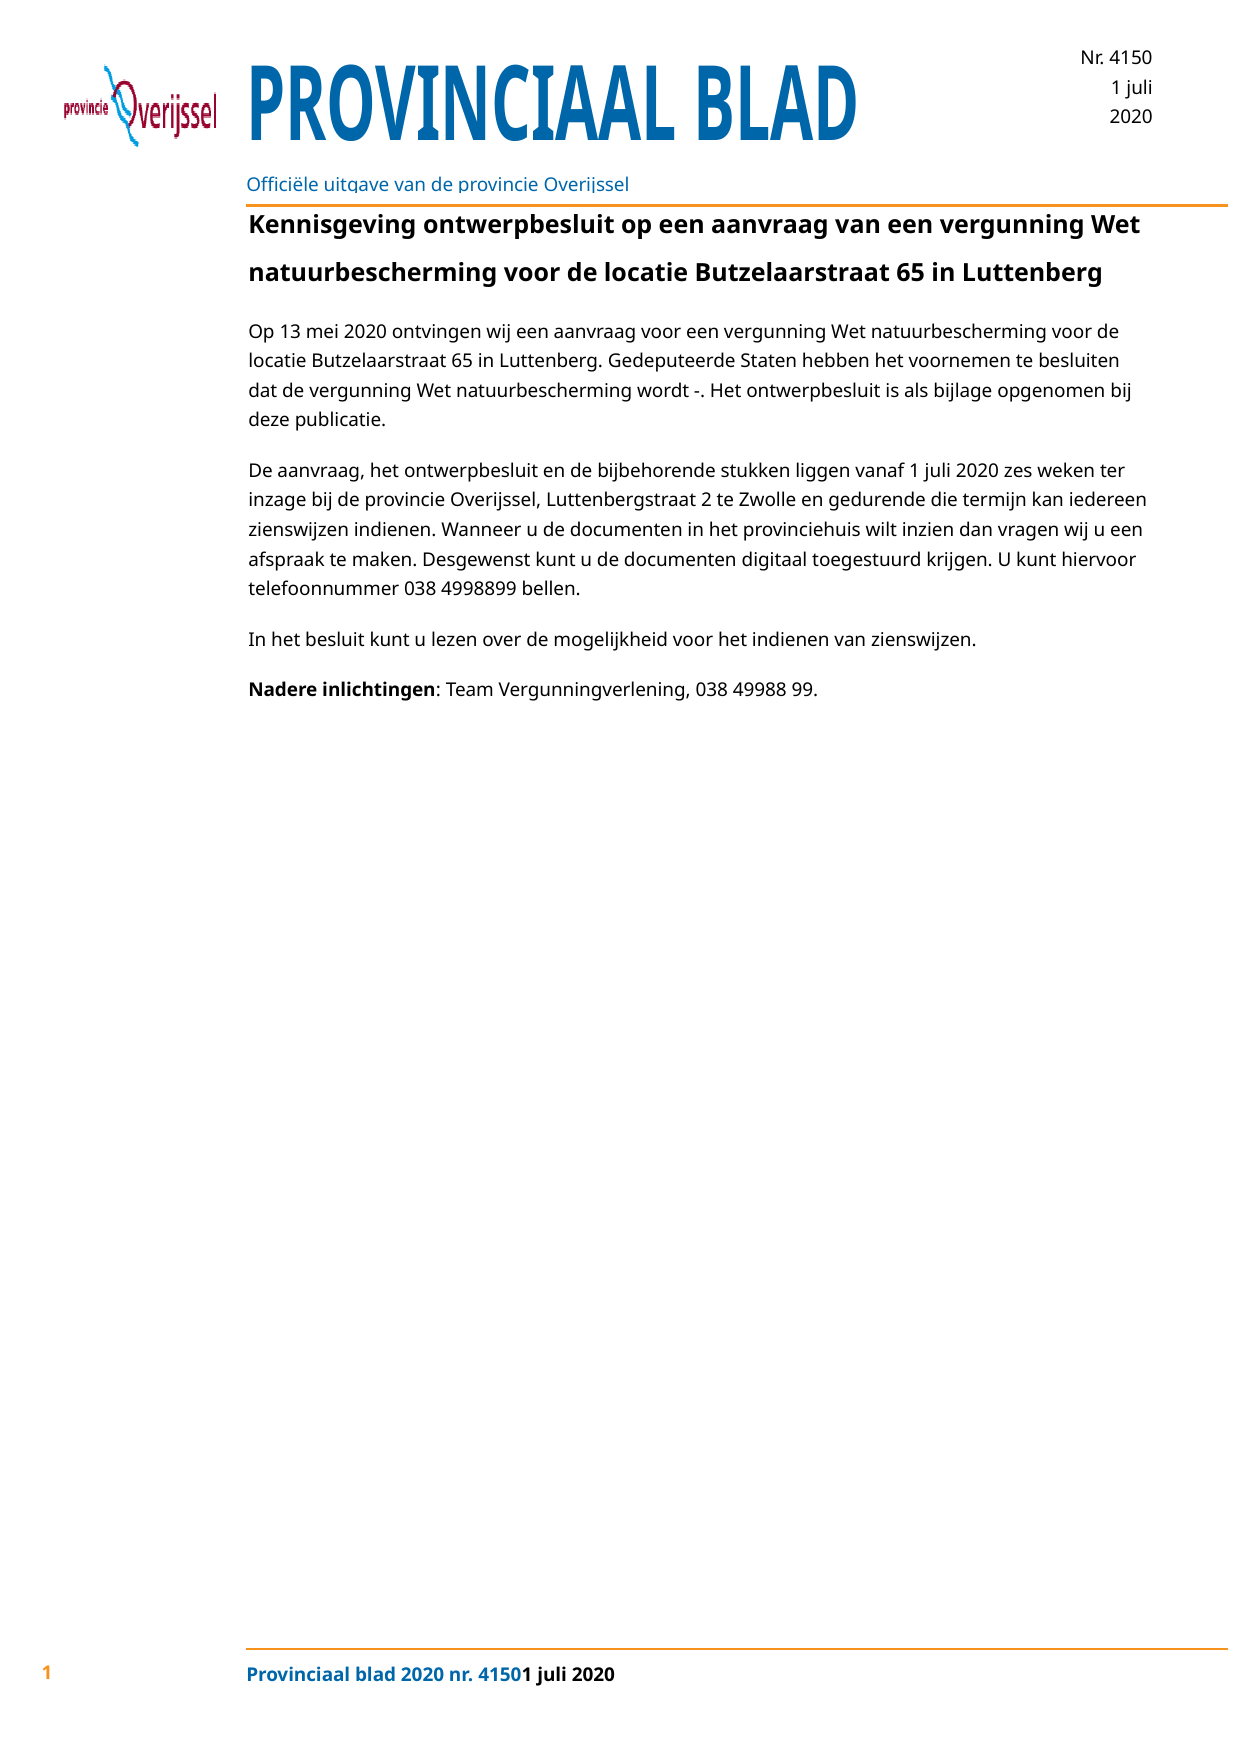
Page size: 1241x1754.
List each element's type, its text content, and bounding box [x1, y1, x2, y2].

text Op 13 mei 2020 ontvingen wij een aanvraag voor een vergunning Wet natuurbescherming voor de locatie Butzelaarstraat 65 in Luttenberg. Gedeputeerde Staten hebben het voornemen te besluiten dat de vergunning Wet natuurbescherming wordt -. Het ontwerpbesluit is als bijlage opgenomen bij deze publicatie. [248, 318, 1152, 432]
text Nadere inlichtingen: Team Vergunningverlening, 038 49988 99. [248, 676, 1152, 702]
text Kennisgeving ontwerpbesluit op een aanvraag van een vergunning Wet natuurbescherming voor de locatie Butzelaarstraat 65 in Luttenberg [248, 207, 1152, 288]
text De aanvraag, het ontwerpbesluit en de bijbehorende stukken liggen vanaf 1 juli 2020 zes weken ter inzage bij de provincie Overijssel, Luttenbergstraat 2 te Zwolle en gedurende die termijn kan iedereen zienswijzen indienen. Wanneer u de documenten in het provinciehuis wilt inzien dan vragen wij u een afspraak te maken. Desgewenst kunt u de documenten digitaal toegestuurd krijgen. U kunt hiervoor telefoonnummer 038 4998899 bellen. [248, 457, 1152, 601]
picture [41, 47, 231, 172]
text In het besluit kunt u lezen over de mogelijkheid voor het indienen van zienswijzen. [248, 626, 1152, 652]
